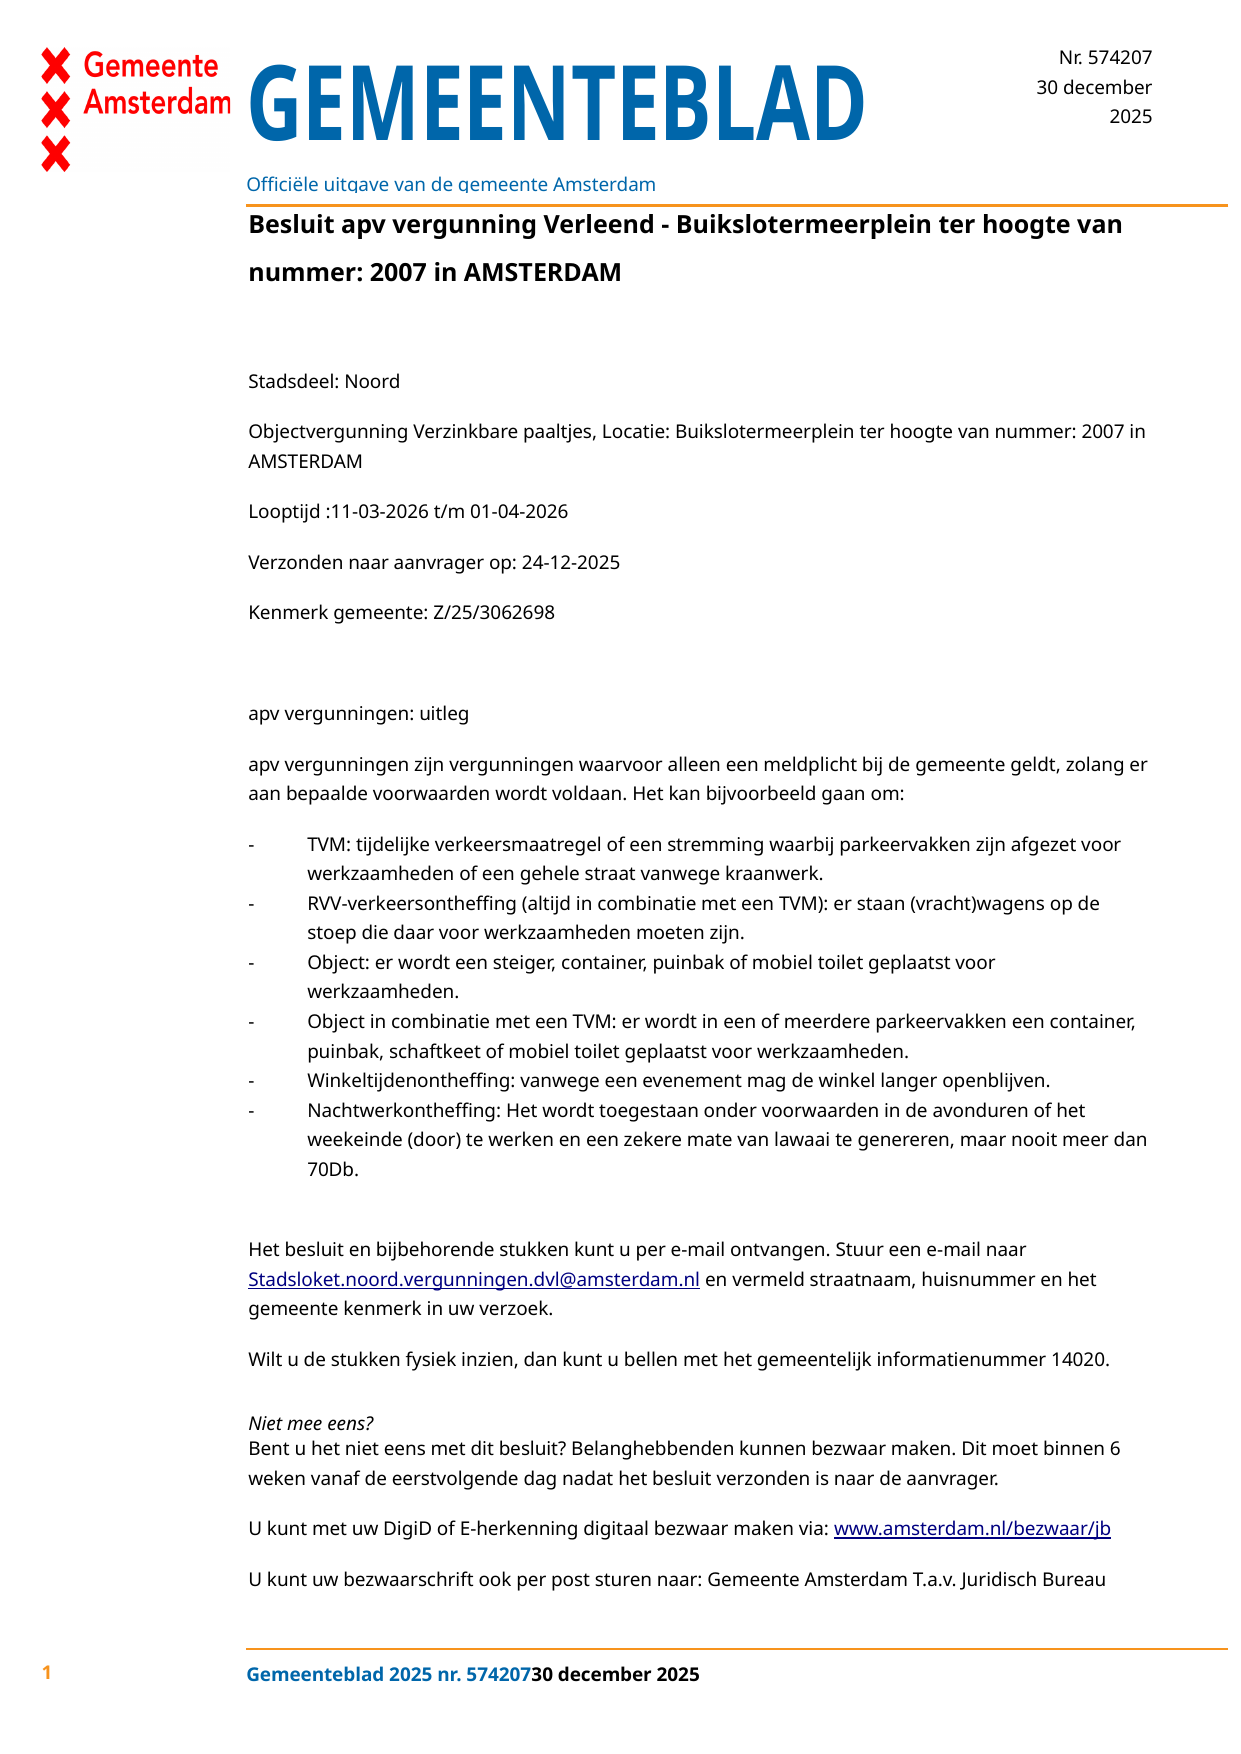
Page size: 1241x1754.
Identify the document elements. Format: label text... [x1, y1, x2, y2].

list Object in combinatie met een TVM: er wordt in een of meerdere parkeervakken een container, puinbak, schaftkeet of mobiel toilet geplaatst voor werkzaamheden. [248, 1008, 1152, 1064]
text Wilt u de stukken fysiek inzien, dan kunt u bellen met het gemeentelijk informatienummer 14020. [248, 1346, 1152, 1372]
list Nachtwerkontheffing: Het wordt toegestaan onder voorwaarden in de avonduren of het weekeinde (door) te werken en een zekere mate van lawaai te genereren, maar nooit meer dan 70Db. [248, 1097, 1152, 1182]
list RVV-verkeersontheffing (altijd in combinatie met een TVM): er staan (vracht)wagens op de stoep die daar voor werkzaamheden moeten zijn. [248, 890, 1152, 945]
list TVM: tijdelijke verkeersmaatregel of een stremming waarbij parkeervakken zijn afgezet voor werkzaamheden of een gehele straat vanwege kraanwerk. [248, 831, 1152, 886]
text Besluit apv vergunning Verleend - Buikslotermeerplein ter hoogte van nummer: 2007 in AMSTERDAM [248, 207, 1152, 288]
text Het besluit en bijbehorende stukken kunt u per e-mail ontvangen. Stuur een e-mail naar Stadsloket.noord.vergunningen.dvl@amsterdam.nl en vermeld straatnaam, huisnummer en het gemeente kenmerk in uw verzoek. [248, 1236, 1152, 1321]
text U kunt uw bezwaarschrift ook per post sturen naar: Gemeente Amsterdam T.a.v. Juridisch Bureau [248, 1566, 1152, 1592]
text apv vergunningen: uitleg [248, 700, 1152, 726]
list Object: er wordt een steiger, container, puinbak of mobiel toilet geplaatst voor werkzaamheden. [248, 949, 1152, 1004]
text Stadsdeel: Noord [248, 368, 1152, 394]
text Verzonden naar aanvrager op: 24-12-2025 [248, 549, 1152, 575]
text Niet mee eens? [248, 1410, 1152, 1436]
text apv vergunningen zijn vergunningen waarvoor alleen een meldplicht bij de gemeente geldt, zolang er aan bepaalde voorwaarden wordt voldaan. Het kan bijvoorbeeld gaan om: [248, 751, 1152, 806]
picture [41, 47, 231, 172]
text Objectvergunning Verzinkbare paaltjes, Locatie: Buikslotermeerplein ter hoogte van nummer: 2007 in AMSTERDAM [248, 419, 1152, 474]
text Kenmerk gemeente: Z/25/3062698 [248, 599, 1152, 625]
text U kunt met uw DigiD of E-herkenning digitaal bezwaar maken via: www.amsterdam.nl/bezwaar/jb [248, 1516, 1152, 1541]
text Bent u het niet eens met dit besluit? Belanghebbenden kunnen bezwaar maken. Dit moet binnen 6 weken vanaf de eerstvolgende dag nadat het besluit verzonden is naar de aanvrager. [248, 1436, 1152, 1491]
text Looptijd :11-03-2026 t/m 01-04-2026 [248, 499, 1152, 524]
list Winkeltijdenontheffing: vanwege een evenement mag de winkel langer openblijven. [248, 1067, 1152, 1093]
